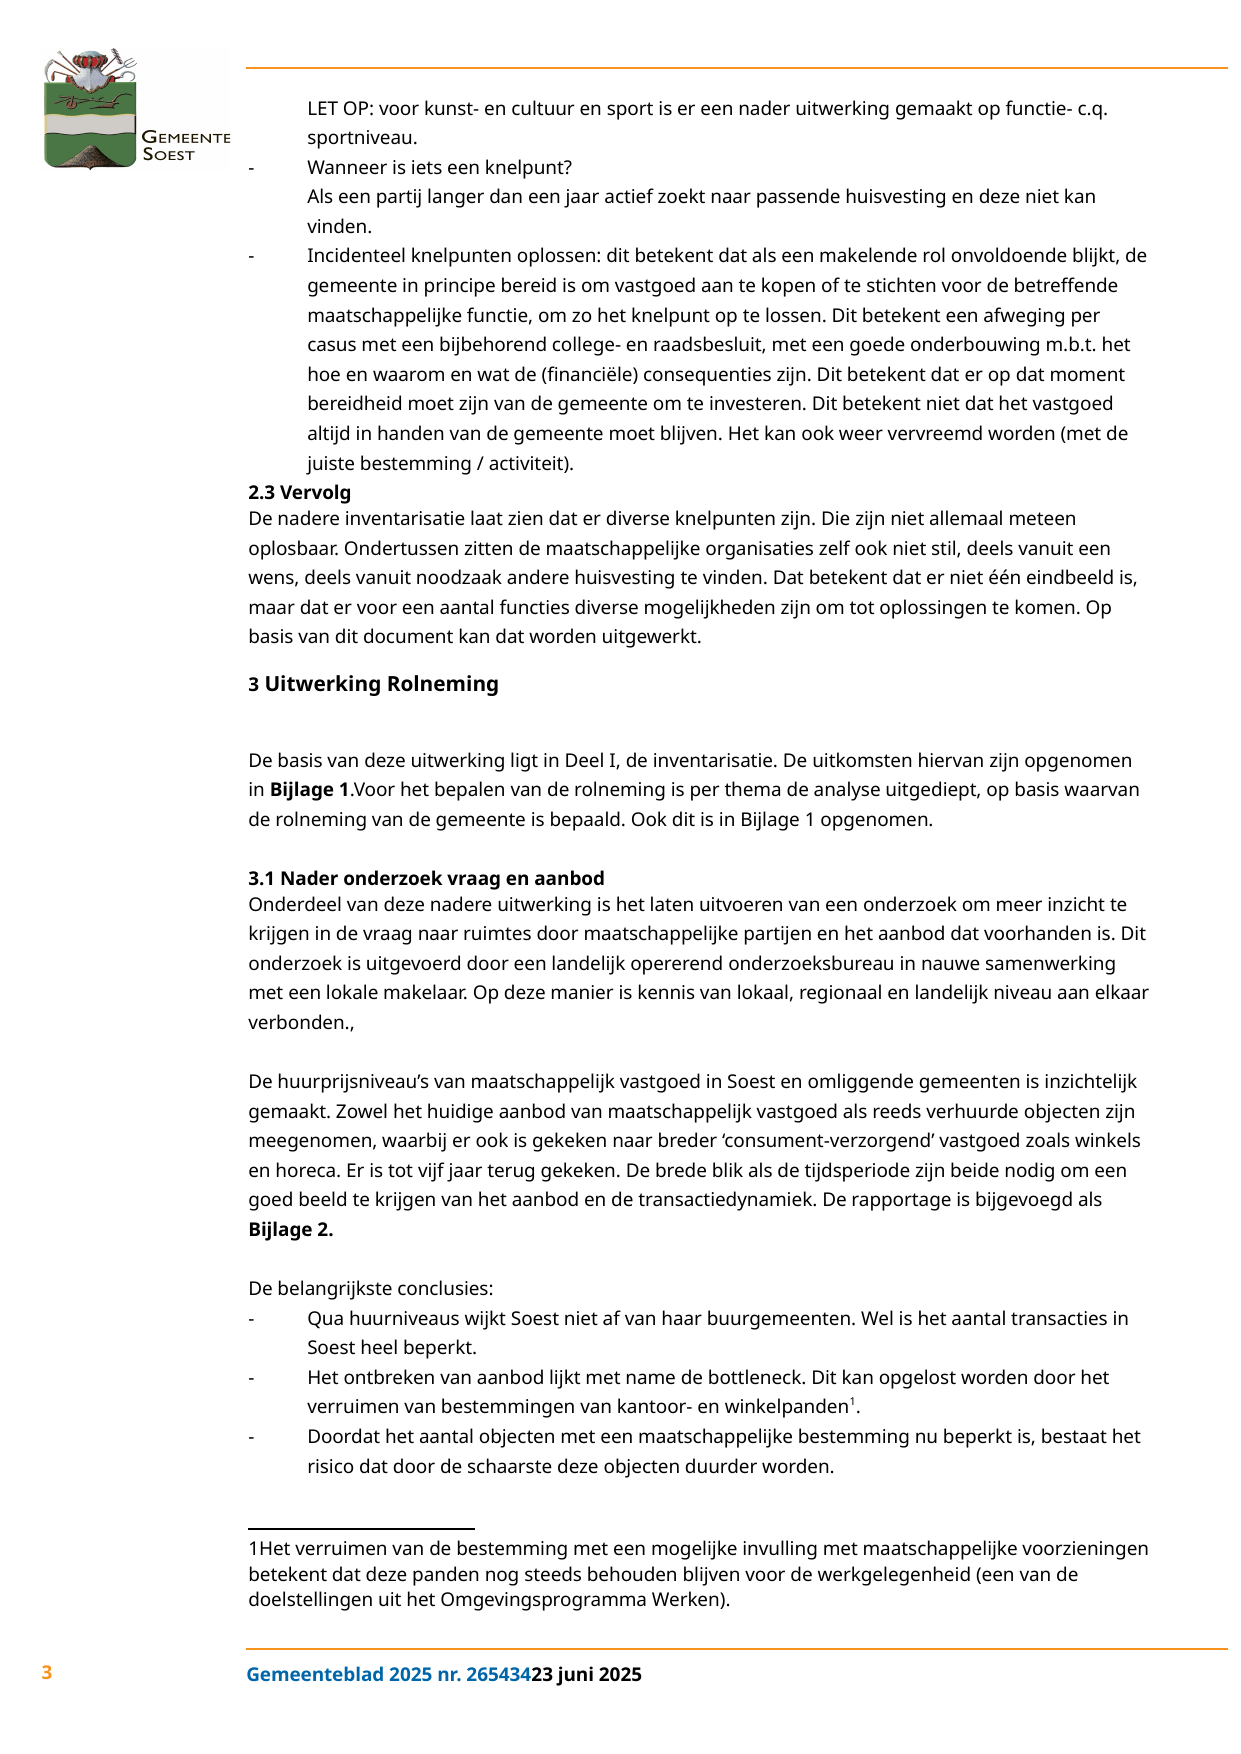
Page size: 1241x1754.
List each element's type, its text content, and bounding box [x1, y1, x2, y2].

text De huurprijsniveau’s van maatschappelijk vastgoed in Soest en omliggende gemeenten is inzichtelijk gemaakt. Zowel het huidige aanbod van maatschappelijk vastgoed als reeds verhuurde objecten zijn meegenomen, waarbij er ook is gekeken naar breder ‘consument-verzorgend’ vastgoed zoals winkels en horeca. Er is tot vijf jaar terug gekeken. De brede blik als de tijdsperiode zijn beide nodig om een goed beeld te krijgen van het aanbod en de transactiedynamiek. De rapportage is bijgevoegd als Bijlage 2. [248, 1068, 1152, 1242]
text 3.1 Nader onderzoek vraag en aanbod [248, 865, 1152, 891]
picture [41, 47, 231, 172]
text De nadere inventarisatie laat zien dat er diverse knelpunten zijn. Die zijn niet allemaal meteen oplosbaar. Ondertussen zitten de maatschappelijke organisaties zelf ook niet stil, deels vanuit een wens, deels vanuit noodzaak andere huisvesting te vinden. Dat betekent dat er niet één eindbeeld is, maar dat er voor een aantal functies diverse mogelijkheden zijn om tot oplossingen te komen. Op basis van dit document kan dat worden uitgewerkt. [248, 505, 1152, 649]
list Het ontbreken van aanbod lijkt met name de bottleneck. Dit kan opgelost worden door het verruimen van bestemmingen van kantoor- en winkelpanden. [248, 1364, 1152, 1419]
text 3 Uitwerking Rolneming [248, 669, 1152, 697]
list LET OP: voor kunst- en cultuur en sport is er een nader uitwerking gemaakt op functie- c.q. sportniveau. [248, 95, 1152, 150]
text Onderdeel van deze nadere uitwerking is het laten uitvoeren van een onderzoek om meer inzicht te krijgen in de vraag naar ruimtes door maatschappelijke partijen en het aanbod dat voorhanden is. Dit onderzoek is uitgevoerd door een landelijk opererend onderzoeksbureau in nauwe samenwerking met een lokale makelaar. Op deze manier is kennis van lokaal, regionaal en landelijk niveau aan elkaar verbonden., [248, 891, 1152, 1035]
text 2.3 Vervolg [248, 479, 1152, 505]
list Incidenteel knelpunten oplossen: dit betekent dat als een makelende rol onvoldoende blijkt, de gemeente in principe bereid is om vastgoed aan te kopen of te stichten voor de betreffende maatschappelijke functie, om zo het knelpunt op te lossen. Dit betekent een afweging per casus met een bijbehorend college- en raadsbesluit, met een goede onderbouwing m.b.t. het hoe en waarom en wat de (financiële) consequenties zijn. Dit betekent dat er op dat moment bereidheid moet zijn van de gemeente om te investeren. Dit betekent niet dat het vastgoed altijd in handen van de gemeente moet blijven. Het kan ook weer vervreemd worden (met de juiste bestemming / activiteit). [248, 243, 1152, 476]
text De belangrijkste conclusies: [248, 1275, 1152, 1301]
list Doordat het aantal objecten met een maatschappelijke bestemming nu beperkt is, bestaat het risico dat door de schaarste deze objecten duurder worden. [248, 1423, 1152, 1479]
list Wanneer is iets een knelpunt? [248, 154, 1152, 180]
text De basis van deze uitwerking ligt in Deel I, de inventarisatie. De uitkomsten hiervan zijn opgenomen in Bijlage 1.Voor het bepalen van de rolneming is per thema de analyse uitgediept, op basis waarvan de rolneming van de gemeente is bepaald. Ook dit is in Bijlage 1 opgenomen. [248, 747, 1152, 832]
list Als een partij langer dan een jaar actief zoekt naar passende huisvesting en deze niet kan vinden. [248, 183, 1152, 239]
list Qua huurniveaus wijkt Soest niet af van haar buurgemeenten. Wel is het aantal transacties in Soest heel beperkt. [248, 1305, 1152, 1360]
list Het verruimen van de bestemming met een mogelijke invulling met maatschappelijke voorzieningen betekent dat deze panden nog steeds behouden blijven voor de werkgelegenheid (een van de doelstellingen uit het Omgevingsprogramma Werken). [248, 1535, 1152, 1612]
